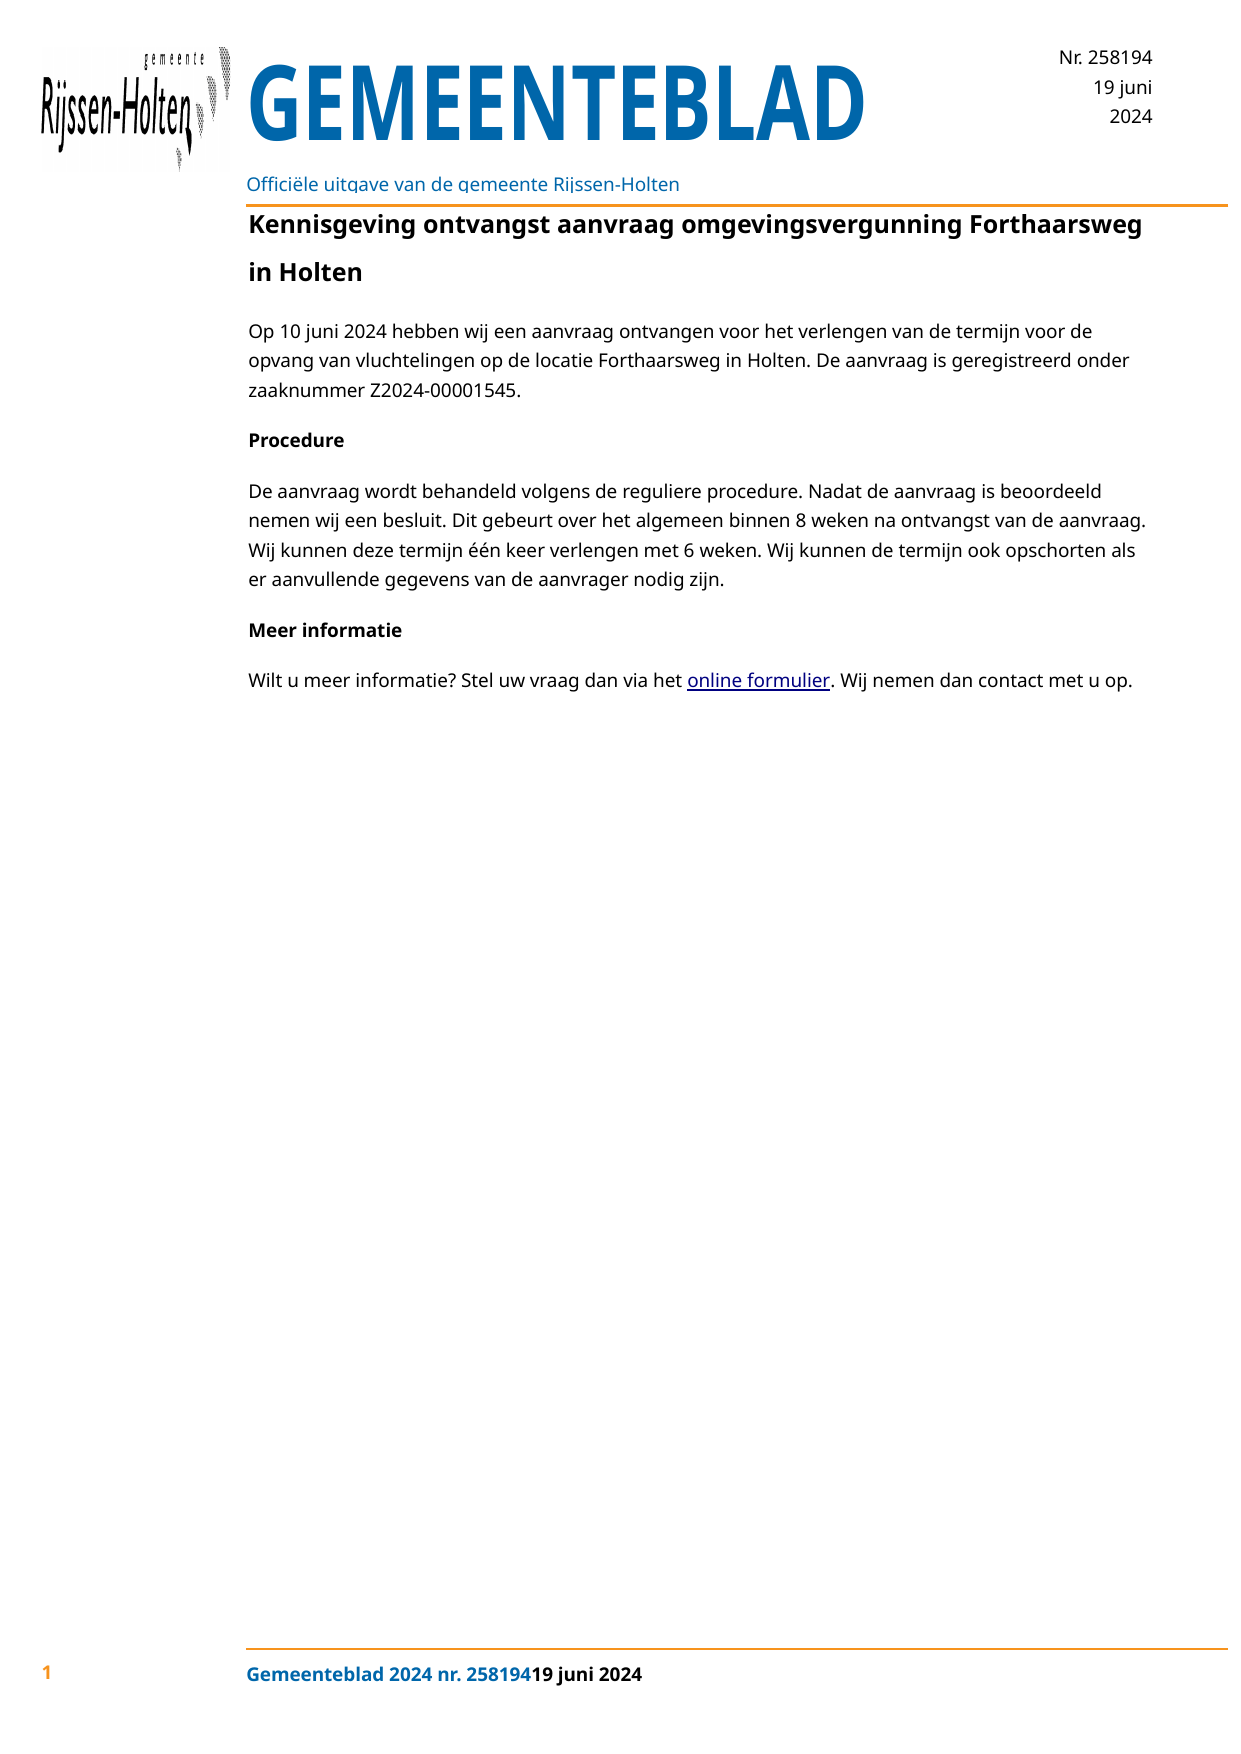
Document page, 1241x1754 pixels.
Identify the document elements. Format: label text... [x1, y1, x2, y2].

text Procedure [248, 427, 1152, 453]
text Op 10 juni 2024 hebben wij een aanvraag ontvangen voor het verlengen van de termijn voor de opvang van vluchtelingen op de locatie Forthaarsweg in Holten. De aanvraag is geregistreerd onder zaaknummer Z2024-00001545. [248, 318, 1152, 403]
text Kennisgeving ontvangst aanvraag omgevingsvergunning Forthaarsweg in Holten [248, 207, 1152, 288]
text Wilt u meer informatie? Stel uw vraag dan via het online formulier. Wij nemen dan contact met u op. [248, 667, 1152, 693]
text De aanvraag wordt behandeld volgens de reguliere procedure. Nadat de aanvraag is beoordeeld nemen wij een besluit. Dit gebeurt over het algemeen binnen 8 weken na ontvangst van de aanvraag. Wij kunnen deze termijn één keer verlengen met 6 weken. Wij kunnen de termijn ook opschorten als er aanvullende gegevens van de aanvrager nodig zijn. [248, 478, 1152, 592]
text Meer informatie [248, 617, 1152, 643]
picture [41, 47, 231, 172]
